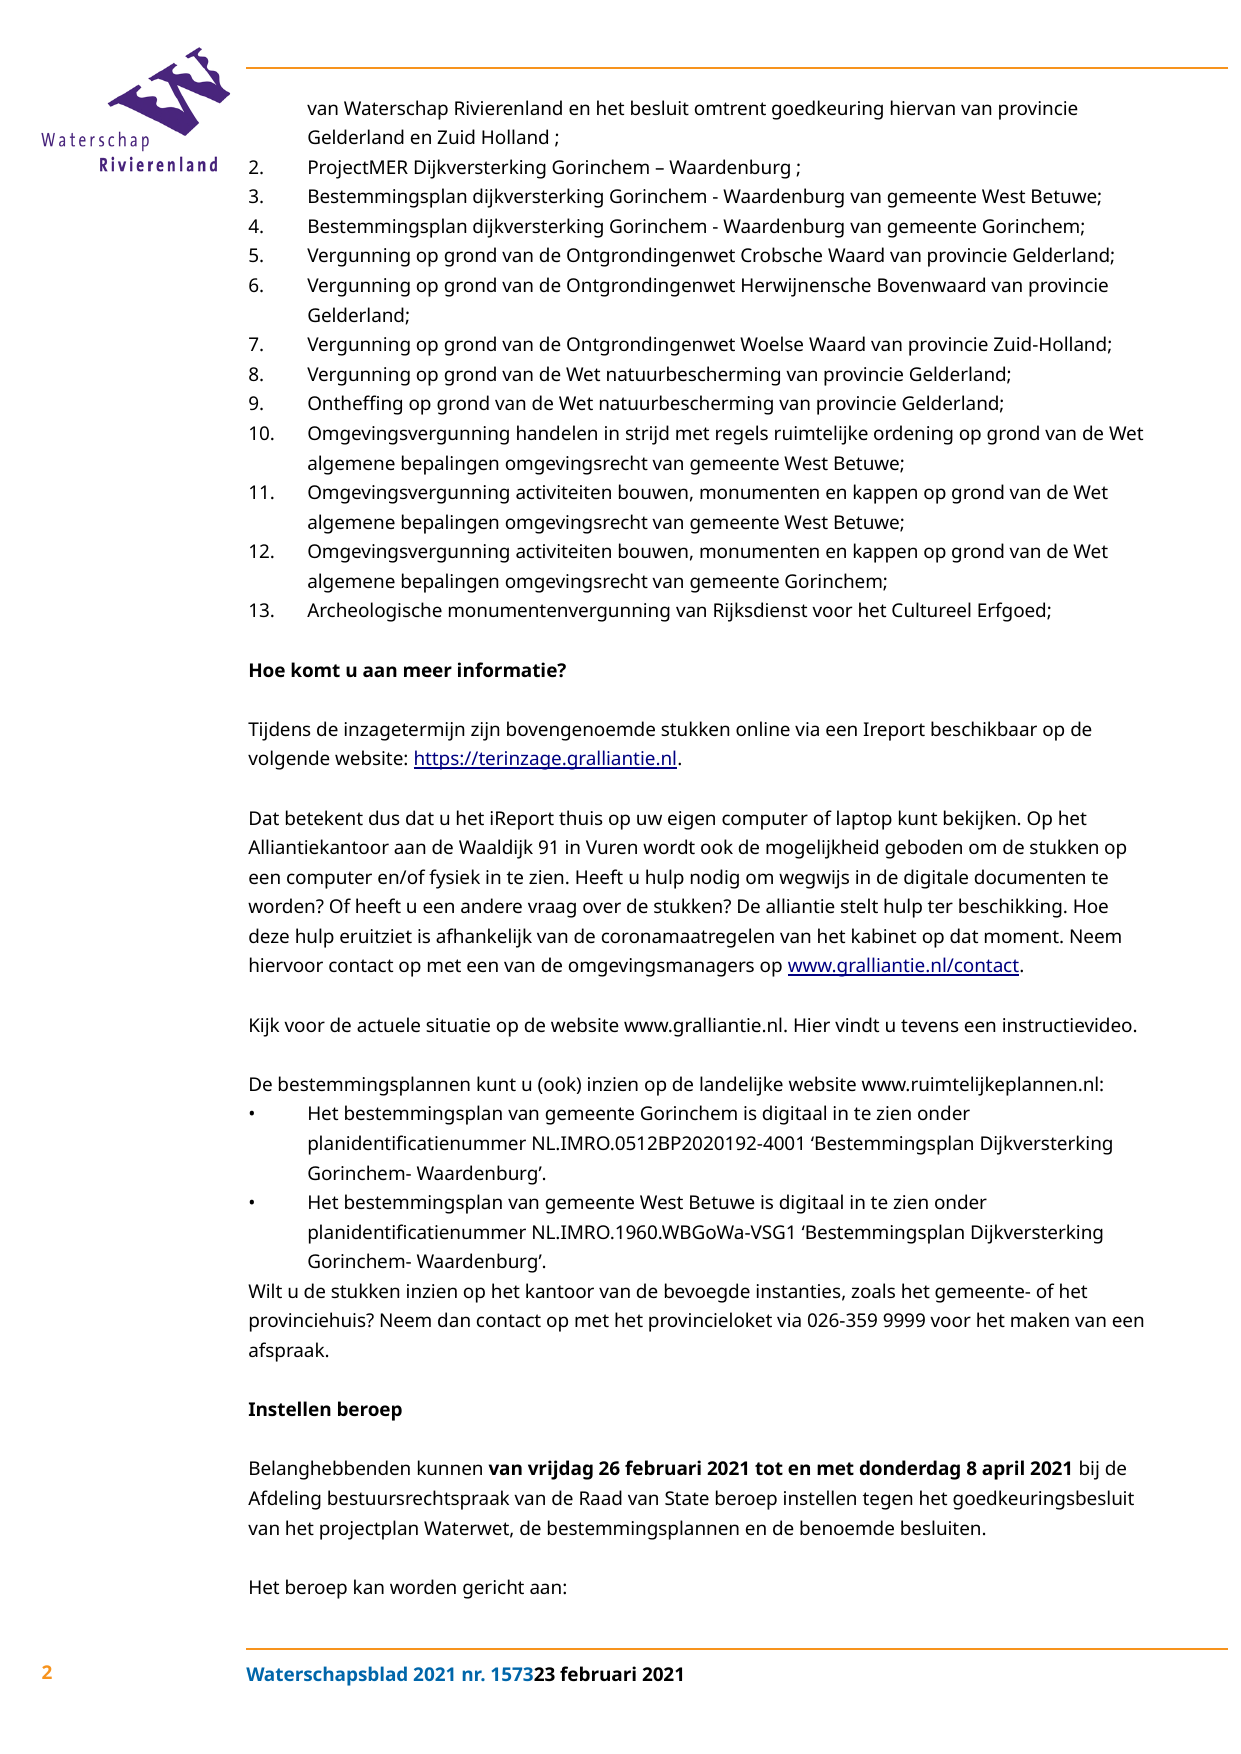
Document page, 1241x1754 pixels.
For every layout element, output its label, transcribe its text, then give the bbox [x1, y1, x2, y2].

list Vergunning op grond van de Wet natuurbescherming van provincie Gelderland; [248, 361, 1152, 387]
list Vergunning op grond van de Ontgrondingenwet Herwijnensche Bovenwaard van provincie Gelderland; [248, 272, 1152, 328]
list Archeologische monumentenvergunning van Rijksdienst voor het Cultureel Erfgoed; [248, 598, 1152, 623]
text Instellen beroep [248, 1396, 1152, 1422]
list Vergunning op grond van de Ontgrondingenwet Woelse Waard van provincie Zuid-Holland; [248, 331, 1152, 357]
text Het beroep kan worden gericht aan: [248, 1574, 1152, 1600]
list van Waterschap Rivierenland en het besluit omtrent goedkeuring hiervan van provincie Gelderland en Zuid Holland ; [248, 95, 1152, 150]
text Belanghebbenden kunnen van vrijdag 26 februari 2021 tot en met donderdag 8 april 2021 bij de Afdeling bestuursrechtspraak van de Raad van State beroep instellen tegen het goedkeuringsbesluit van het projectplan Waterwet, de bestemmingsplannen en de benoemde besluiten. [248, 1456, 1152, 1541]
text Dat betekent dus dat u het iReport thuis op uw eigen computer of laptop kunt bekijken. Op het Alliantiekantoor aan de Waaldijk 91 in Vuren wordt ook de mogelijkheid geboden om de stukken op een computer en/of fysiek in te zien. Heeft u hulp nodig om wegwijs in de digitale documenten te worden? Of heeft u een andere vraag over de stukken? De alliantie stelt hulp ter beschikking. Hoe deze hulp eruitziet is afhankelijk van de coronamaatregelen van het kabinet op dat moment. Neem hiervoor contact op met een van de omgevingsmanagers op www.gralliantie.nl/contact. [248, 805, 1152, 978]
text Hoe komt u aan meer informatie? [248, 657, 1152, 683]
list Omgevingsvergunning activiteiten bouwen, monumenten en kappen op grond van de Wet algemene bepalingen omgevingsrecht van gemeente West Betuwe; [248, 479, 1152, 535]
text Kijk voor de actuele situatie op de website www.gralliantie.nl. Hier vindt u tevens een instructievideo. [248, 1012, 1152, 1038]
text De bestemmingsplannen kunt u (ook) inzien op de landelijke website www.ruimtelijkeplannen.nl: [248, 1071, 1152, 1097]
list Het bestemmingsplan van gemeente Gorinchem is digitaal in te zien onder planidentificatienummer NL.IMRO.0512BP2020192-4001 ‘Bestemmingsplan Dijkversterking Gorinchem- Waardenburg’. [248, 1101, 1152, 1186]
list Ontheffing op grond van de Wet natuurbescherming van provincie Gelderland; [248, 391, 1152, 416]
list Omgevingsvergunning activiteiten bouwen, monumenten en kappen op grond van de Wet algemene bepalingen omgevingsrecht van gemeente Gorinchem; [248, 538, 1152, 594]
list ProjectMER Dijkversterking Gorinchem – Waardenburg ; [248, 154, 1152, 180]
picture [41, 47, 231, 172]
list Bestemmingsplan dijkversterking Gorinchem - Waardenburg van gemeente West Betuwe; [248, 183, 1152, 209]
list Het bestemmingsplan van gemeente West Betuwe is digitaal in te zien onder planidentificatienummer NL.IMRO.1960.WBGoWa-VSG1 ‘Bestemmingsplan Dijkversterking Gorinchem- Waardenburg’. [248, 1189, 1152, 1274]
list Bestemmingsplan dijkversterking Gorinchem - Waardenburg van gemeente Gorinchem; [248, 213, 1152, 239]
text Wilt u de stukken inzien op het kantoor van de bevoegde instanties, zoals het gemeente- of het provinciehuis? Neem dan contact op met het provincieloket via 026-359 9999 voor het maken van een afspraak. [248, 1278, 1152, 1363]
list Omgevingsvergunning handelen in strijd met regels ruimtelijke ordening op grond van de Wet algemene bepalingen omgevingsrecht van gemeente West Betuwe; [248, 420, 1152, 476]
text Tijdens de inzagetermijn zijn bovengenoemde stukken online via een Ireport beschikbaar op de volgende website: https://terinzage.gralliantie.nl. [248, 716, 1152, 771]
list Vergunning op grond van de Ontgrondingenwet Crobsche Waard van provincie Gelderland; [248, 243, 1152, 268]
